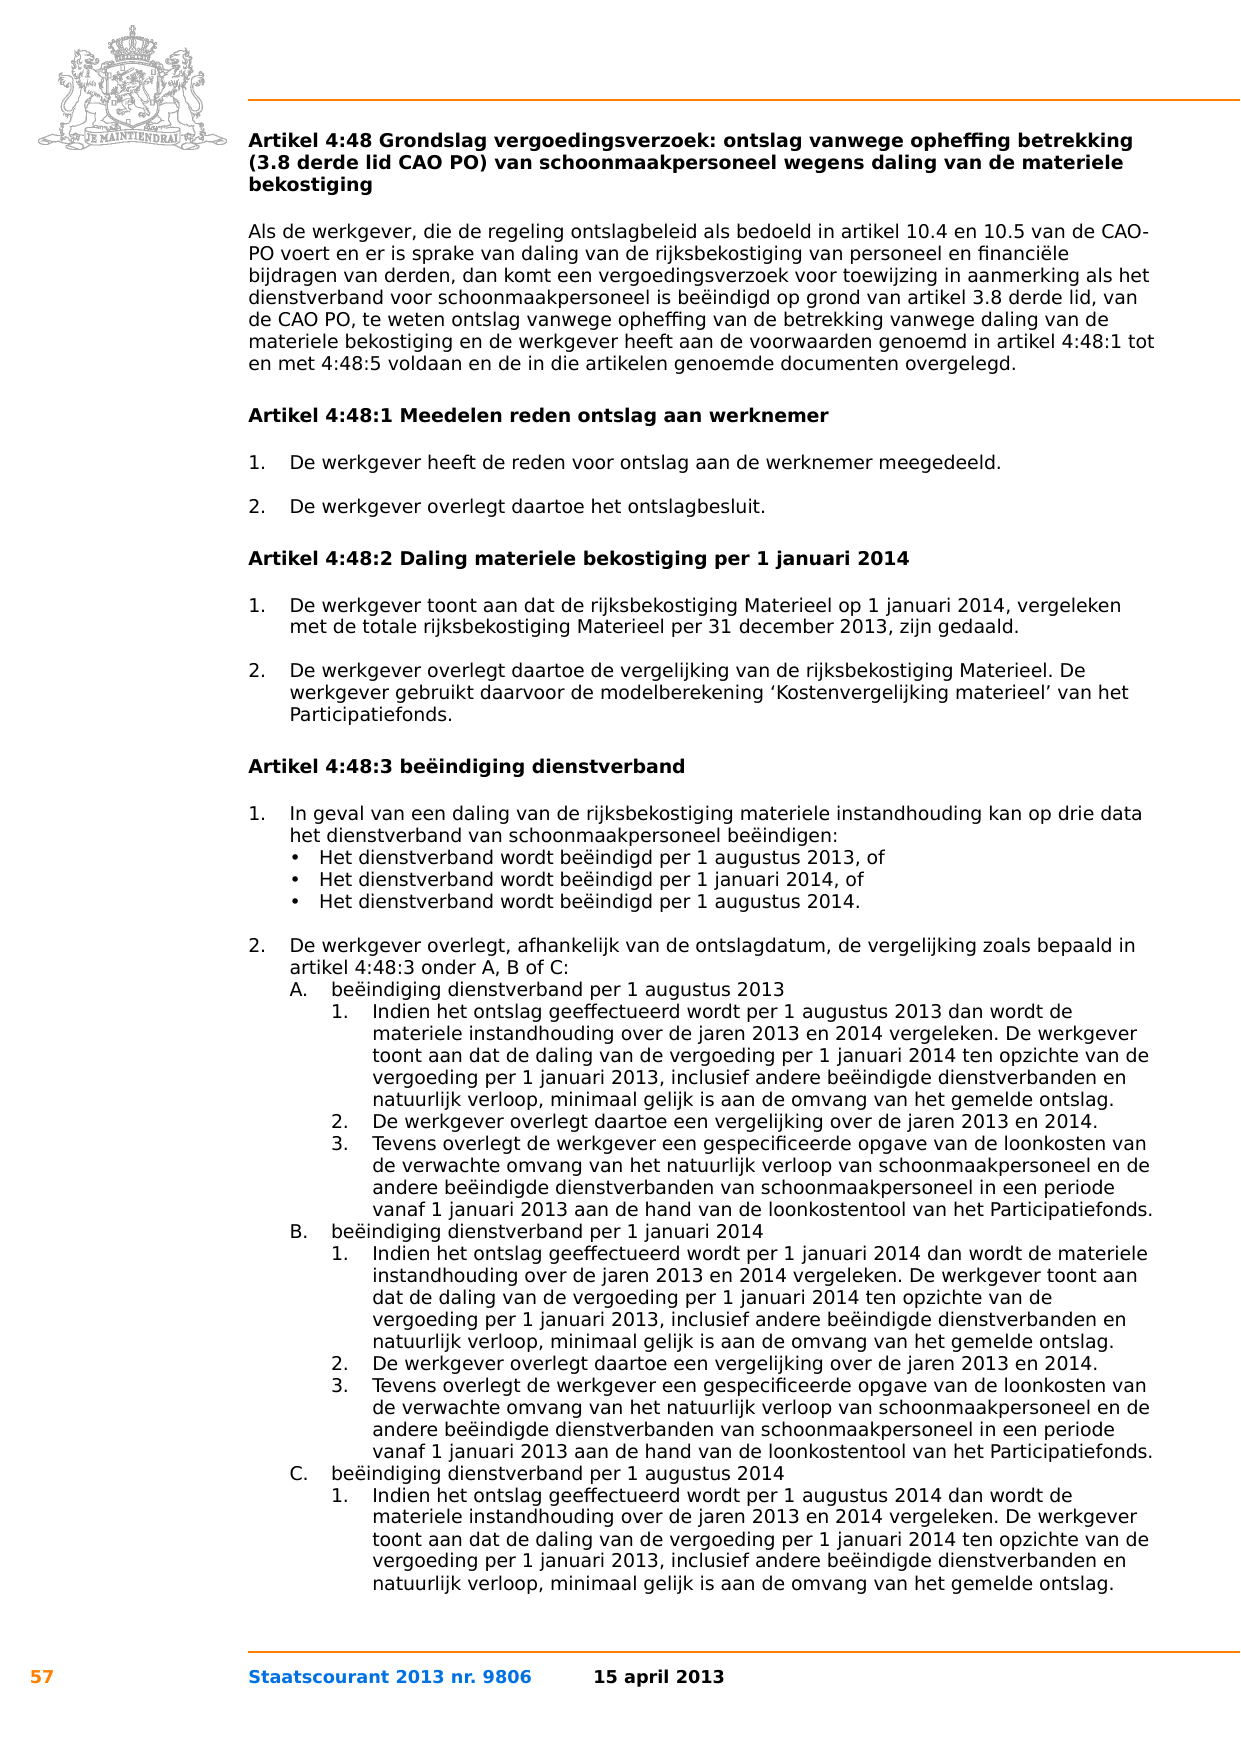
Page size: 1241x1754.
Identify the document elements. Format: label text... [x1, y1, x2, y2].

picture [38, 25, 227, 150]
text 2. De werkgever overlegt daartoe het ontslagbesluit. [248, 496, 1163, 517]
text 1. In geval van een daling van de rijksbekostiging materiele instandhouding kan op drie data het dienstverband van schoonmaakpersoneel beëindigen: [248, 803, 1163, 847]
text 1. Indien het ontslag geeffectueerd wordt per 1 januari 2014 dan wordt de materiele instandhouding over de jaren 2013 en 2014 vergeleken. De werkgever toont aan dat de daling van de vergoeding per 1 januari 2014 ten opzichte van de vergoeding per 1 januari 2013, inclusief andere beëindigde dienstverbanden en natuurlijk verloop, minimaal gelijk is aan de omvang van het gemelde ontslag. [331, 1243, 1163, 1353]
text 1. Indien het ontslag geeffectueerd wordt per 1 augustus 2014 dan wordt de materiele instandhouding over de jaren 2013 en 2014 vergeleken. De werkgever toont aan dat de daling van de vergoeding per 1 januari 2014 ten opzichte van de vergoeding per 1 januari 2013, inclusief andere beëindigde dienstverbanden en natuurlijk verloop, minimaal gelijk is aan de omvang van het gemelde ontslag. [331, 1484, 1163, 1594]
text 3. Tevens overlegt de werkgever een gespecificeerde opgave van de loonkosten van de verwachte omvang van het natuurlijk verloop van schoonmaakpersoneel en de andere beëindigde dienstverbanden van schoonmaakpersoneel in een periode vanaf 1 januari 2013 aan de hand van de loonkostentool van het Participatiefonds. [331, 1374, 1163, 1462]
text 2. De werkgever overlegt daartoe een vergelijking over de jaren 2013 en 2014. [331, 1111, 1163, 1133]
text A. beëindiging dienstverband per 1 augustus 2013 [289, 979, 1163, 1001]
text 2. De werkgever overlegt daartoe een vergelijking over de jaren 2013 en 2014. [331, 1353, 1163, 1374]
subtitle Artikel 4:48:3 beëindiging dienstverband [248, 756, 1163, 778]
text 1. Indien het ontslag geeffectueerd wordt per 1 augustus 2013 dan wordt de materiele instandhouding over de jaren 2013 en 2014 vergeleken. De werkgever toont aan dat de daling van de vergoeding per 1 januari 2014 ten opzichte van de vergoeding per 1 januari 2013, inclusief andere beëindigde dienstverbanden en natuurlijk verloop, minimaal gelijk is aan de omvang van het gemelde ontslag. [331, 1001, 1163, 1111]
subtitle Artikel 4:48:2 Daling materiele bekostiging per 1 januari 2014 [248, 547, 1163, 569]
text 2. De werkgever overlegt, afhankelijk van de ontslagdatum, de vergelijking zoals bepaald in artikel 4:48:3 onder A, B of C: [248, 935, 1163, 979]
text C. beëindiging dienstverband per 1 augustus 2014 [289, 1462, 1163, 1484]
text 1. De werkgever toont aan dat de rijksbekostiging Materieel op 1 januari 2014, vergeleken met de totale rijksbekostiging Materieel per 31 december 2013, zijn gedaald. [248, 594, 1163, 638]
text • Het dienstverband wordt beëindigd per 1 augustus 2013, of [289, 847, 1163, 869]
text 1. De werkgever heeft de reden voor ontslag aan de werknemer meegedeeld. [248, 452, 1163, 474]
text Als de werkgever, die de regeling ontslagbeleid als bedoeld in artikel 10.4 en 10.5 van de CAO-PO voert en er is sprake van daling van de rijksbekostiging van personeel en financiële bijdragen van derden, dan komt een vergoedingsverzoek voor toewijzing in aanmerking als het dienstverband voor schoonmaakpersoneel is beëindigd op grond van artikel 3.8 derde lid, van de CAO PO, te weten ontslag vanwege opheffing van de betrekking vanwege daling van de materiele bekostiging en de werkgever heeft aan de voorwaarden genoemd in artikel 4:48:1 tot en met 4:48:5 voldaan en de in die artikelen genoemde documenten overgelegd. [248, 221, 1163, 375]
subtitle Artikel 4:48 Grondslag vergoedingsverzoek: ontslag vanwege opheffing betrekking (3.8 derde lid CAO PO) van schoonmaakpersoneel wegens daling van de materiele bekostiging [248, 130, 1163, 196]
text • Het dienstverband wordt beëindigd per 1 januari 2014, of [289, 869, 1163, 891]
text 2. De werkgever overlegt daartoe de vergelijking van de rijksbekostiging Materieel. De werkgever gebruikt daarvoor de modelberekening ‘Kostenvergelijking materieel’ van het Participatiefonds. [248, 660, 1163, 726]
subtitle Artikel 4:48:1 Meedelen reden ontslag aan werknemer [248, 405, 1163, 427]
text 3. Tevens overlegt de werkgever een gespecificeerde opgave van de loonkosten van de verwachte omvang van het natuurlijk verloop van schoonmaakpersoneel en de andere beëindigde dienstverbanden van schoonmaakpersoneel in een periode vanaf 1 januari 2013 aan de hand van de loonkostentool van het Participatiefonds. [331, 1133, 1163, 1221]
text • Het dienstverband wordt beëindigd per 1 augustus 2014. [289, 891, 1163, 913]
text B. beëindiging dienstverband per 1 januari 2014 [289, 1221, 1163, 1243]
